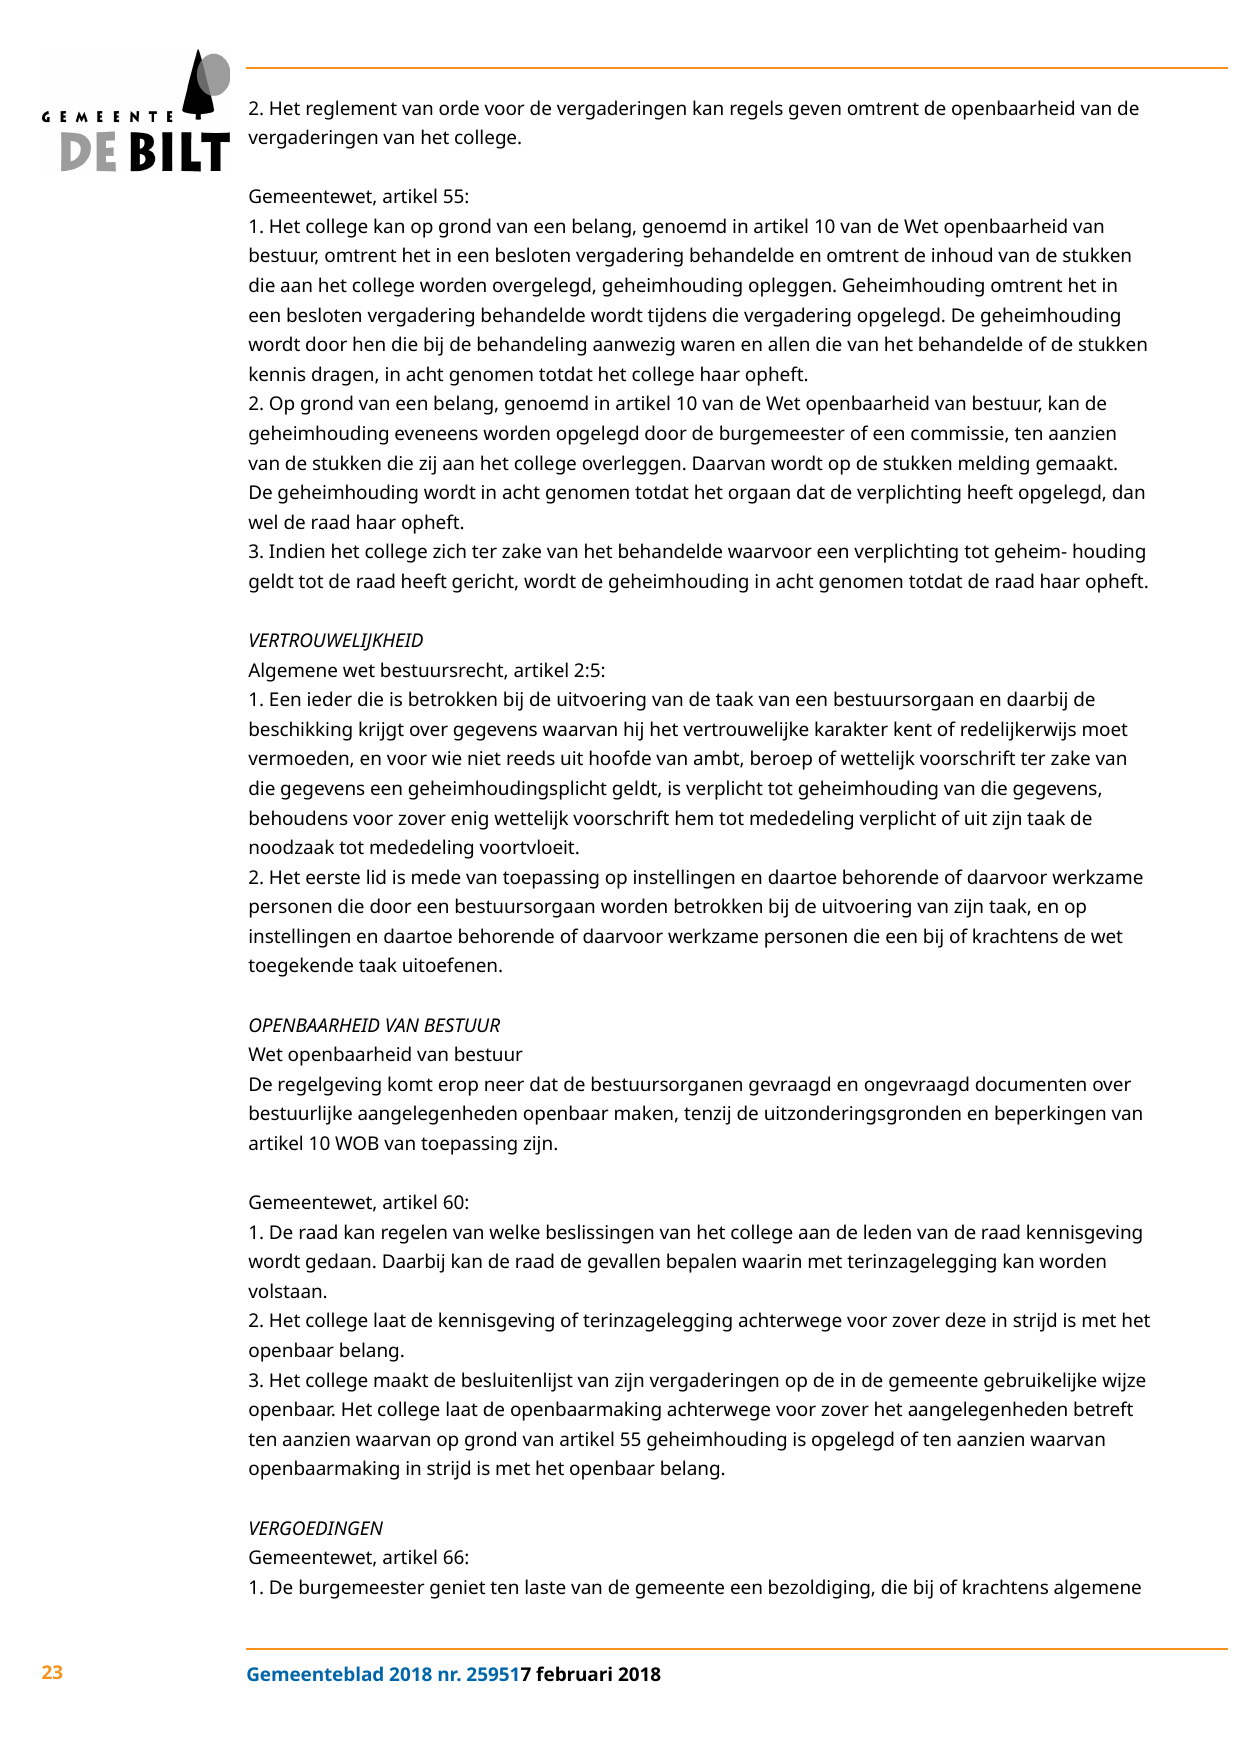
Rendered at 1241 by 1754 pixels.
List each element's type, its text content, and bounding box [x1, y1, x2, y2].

text 2. Het college laat de kennisgeving of terinzagelegging achterwege voor zover deze in strijd is met het openbaar belang. [248, 1308, 1152, 1363]
text Gemeentewet, artikel 55: [248, 183, 1152, 209]
text 2. Op grond van een belang, genoemd in artikel 10 van de Wet openbaarheid van bestuur, kan de geheimhouding eveneens worden opgelegd door de burgemeester of een commissie, ten aanzien van de stukken die zij aan het college overleggen. Daarvan wordt op de stukken melding gemaakt. [248, 391, 1152, 476]
text De geheimhouding wordt in acht genomen totdat het orgaan dat de verplichting heeft opgelegd, dan wel de raad haar opheft. [248, 479, 1152, 535]
text 1. De raad kan regelen van welke beslissingen van het college aan de leden van de raad kennisgeving wordt gedaan. Daarbij kan de raad de gevallen bepalen waarin met terinzagelegging kan worden volstaan. [248, 1219, 1152, 1304]
picture [41, 47, 231, 172]
text De regelgeving komt erop neer dat de bestuursorganen gevraagd en ongevraagd documenten over bestuurlijke aangelegenheden openbaar maken, tenzij de uitzonderingsgronden en beperkingen van artikel 10 WOB van toepassing zijn. [248, 1071, 1152, 1156]
text 1. De burgemeester geniet ten laste van de gemeente een bezoldiging, die bij of krachtens algemene [248, 1574, 1152, 1600]
text VERTROUWELIJKHEID [248, 627, 1152, 653]
text 3. Indien het college zich ter zake van het behandelde waarvoor een verplichting tot geheim- houding geldt tot de raad heeft gericht, wordt de geheimhouding in acht genomen totdat de raad haar opheft. [248, 538, 1152, 594]
text 2. Het eerste lid is mede van toepassing op instellingen en daartoe behorende of daarvoor werkzame personen die door een bestuursorgaan worden betrokken bij de uitvoering van zijn taak, en op instellingen en daartoe behorende of daarvoor werkzame personen die een bij of krachtens de wet toegekende taak uitoefenen. [248, 864, 1152, 978]
text 3. Het college maakt de besluitenlijst van zijn vergaderingen op de in de gemeente gebruikelijke wijze openbaar. Het college laat de openbaarmaking achterwege voor zover het aangelegenheden betreft ten aanzien waarvan op grond van artikel 55 geheimhouding is opgelegd of ten aanzien waarvan openbaarmaking in strijd is met het openbaar belang. [248, 1367, 1152, 1481]
text VERGOEDINGEN [248, 1515, 1152, 1541]
text Gemeentewet, artikel 66: [248, 1544, 1152, 1570]
text Gemeentewet, artikel 60: [248, 1189, 1152, 1215]
text Algemene wet bestuursrecht, artikel 2:5: [248, 657, 1152, 683]
text OPENBAARHEID VAN BESTUUR [248, 1012, 1152, 1038]
text 1. Het college kan op grond van een belang, genoemd in artikel 10 van de Wet openbaarheid van bestuur, omtrent het in een besloten vergadering behandelde en omtrent de inhoud van de stukken die aan het college worden overgelegd, geheimhouding opleggen. Geheimhouding omtrent het in een besloten vergadering behandelde wordt tijdens die vergadering opgelegd. De geheimhouding wordt door hen die bij de behandeling aanwezig waren en allen die van het behandelde of de stukken kennis dragen, in acht genomen totdat het college haar opheft. [248, 213, 1152, 387]
text Wet openbaarheid van bestuur [248, 1041, 1152, 1067]
text 2. Het reglement van orde voor de vergaderingen kan regels geven omtrent de openbaarheid van de vergaderingen van het college. [248, 95, 1152, 150]
text 1. Een ieder die is betrokken bij de uitvoering van de taak van een bestuursorgaan en daarbij de beschikking krijgt over gegevens waarvan hij het vertrouwelijke karakter kent of redelijkerwijs moet vermoeden, en voor wie niet reeds uit hoofde van ambt, beroep of wettelijk voorschrift ter zake van die gegevens een geheimhoudingsplicht geldt, is verplicht tot geheimhouding van die gegevens, behoudens voor zover enig wettelijk voorschrift hem tot mededeling verplicht of uit zijn taak de noodzaak tot mededeling voortvloeit. [248, 686, 1152, 860]
